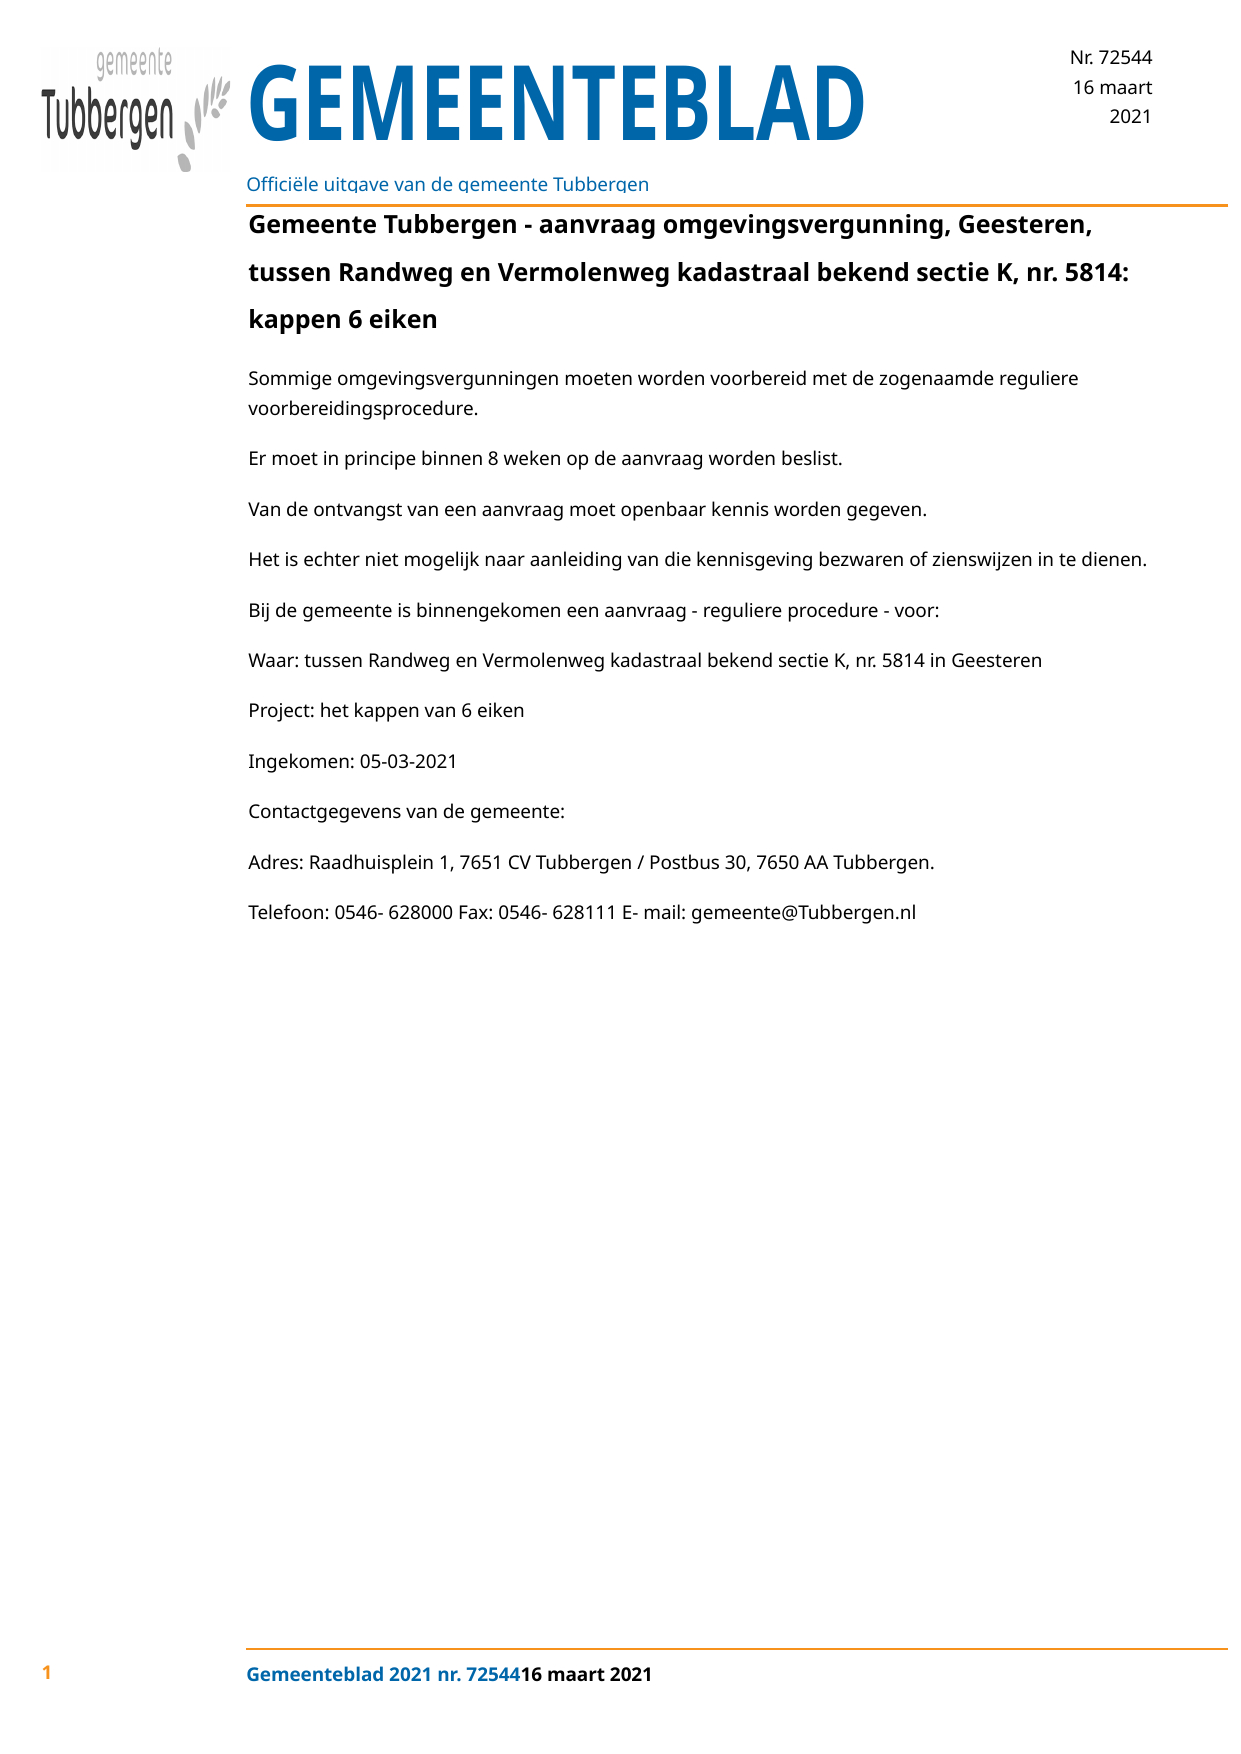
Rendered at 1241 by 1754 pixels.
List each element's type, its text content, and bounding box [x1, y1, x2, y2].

text Er moet in principe binnen 8 weken op de aanvraag worden beslist. [248, 446, 1152, 471]
text Adres: Raadhuisplein 1, 7651 CV Tubbergen / Postbus 30, 7650 AA Tubbergen. [248, 849, 1152, 874]
text Bij de gemeente is binnengekomen een aanvraag - reguliere procedure - voor: [248, 597, 1152, 622]
text Contactgegevens van de gemeente: [248, 798, 1152, 824]
text Sommige omgevingsvergunningen moeten worden voorbereid met de zogenaamde reguliere voorbereidingsprocedure. [248, 366, 1152, 421]
text Gemeente Tubbergen - aanvraag omgevingsvergunning, Geesteren, tussen Randweg en Vermolenweg kadastraal bekend sectie K, nr. 5814: kappen 6 eiken [248, 207, 1152, 336]
text Waar: tussen Randweg en Vermolenweg kadastraal bekend sectie K, nr. 5814 in Geesteren [248, 647, 1152, 673]
text Ingekomen: 05-03-2021 [248, 748, 1152, 774]
text Project: het kappen van 6 eiken [248, 698, 1152, 723]
text Van de ontvangst van een aanvraag moet openbaar kennis worden gegeven. [248, 496, 1152, 522]
text Telefoon: 0546- 628000 Fax: 0546- 628111 E- mail: gemeente@Tubbergen.nl [248, 899, 1152, 925]
text Het is echter niet mogelijk naar aanleiding van die kennisgeving bezwaren of zienswijzen in te dienen. [248, 546, 1152, 572]
picture [41, 47, 231, 172]
